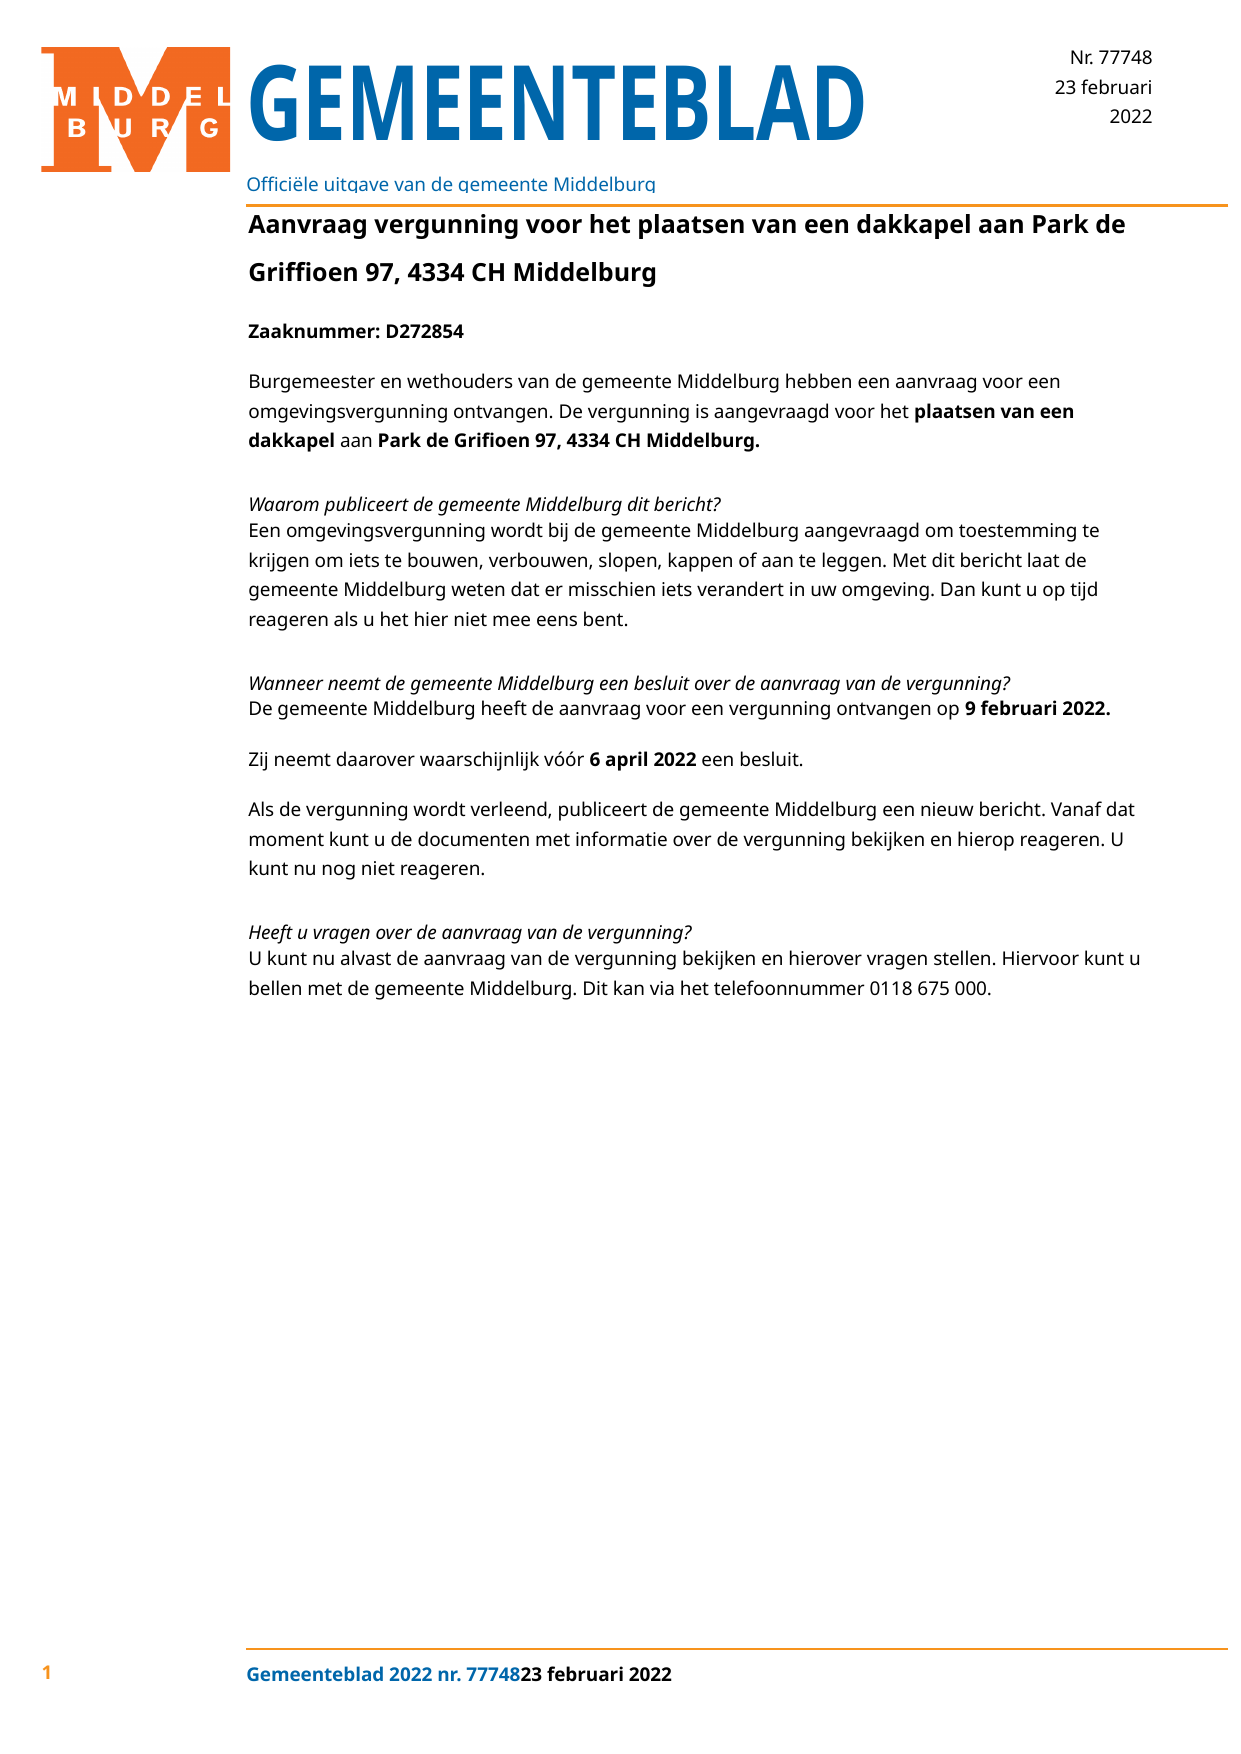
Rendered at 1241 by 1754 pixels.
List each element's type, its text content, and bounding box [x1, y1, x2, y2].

text Burgemeester en wethouders van de gemeente Middelburg hebben een aanvraag voor een omgevingsvergunning ontvangen. De vergunning is aangevraagd voor het plaatsen van een dakkapel aan Park de Grifioen 97, 4334 CH Middelburg. [248, 368, 1152, 453]
text De gemeente Middelburg heeft de aanvraag voor een vergunning ontvangen op 9 februari 2022. [248, 696, 1152, 721]
text Als de vergunning wordt verleend, publiceert de gemeente Middelburg een nieuw bericht. Vanaf dat moment kunt u de documenten met informatie over de vergunning bekijken en hierop reageren. U kunt nu nog niet reageren. [248, 796, 1152, 881]
text Een omgevingsvergunning wordt bij de gemeente Middelburg aangevraagd om toestemming te krijgen om iets te bouwen, verbouwen, slopen, kappen of aan te leggen. Met dit bericht laat de gemeente Middelburg weten dat er misschien iets verandert in uw omgeving. Dan kunt u op tijd reageren als u het hier niet mee eens bent. [248, 517, 1152, 632]
text Zaaknummer: D272854 [248, 318, 1152, 344]
text Waarom publiceert de gemeente Middelburg dit bericht? [248, 491, 1152, 517]
text Wanneer neemt de gemeente Middelburg een besluit over de aanvraag van de vergunning? [248, 670, 1152, 696]
picture [41, 47, 231, 172]
text U kunt nu alvast de aanvraag van de vergunning bekijken en hierover vragen stellen. Hiervoor kunt u bellen met de gemeente Middelburg. Dit kan via het telefoonnummer 0118 675 000. [248, 945, 1152, 1001]
text Zij neemt daarover waarschijnlijk vóór 6 april 2022 een besluit. [248, 746, 1152, 772]
text Heeft u vragen over de aanvraag van de vergunning? [248, 919, 1152, 945]
text Aanvraag vergunning voor het plaatsen van een dakkapel aan Park de Griffioen 97, 4334 CH Middelburg [248, 207, 1152, 288]
